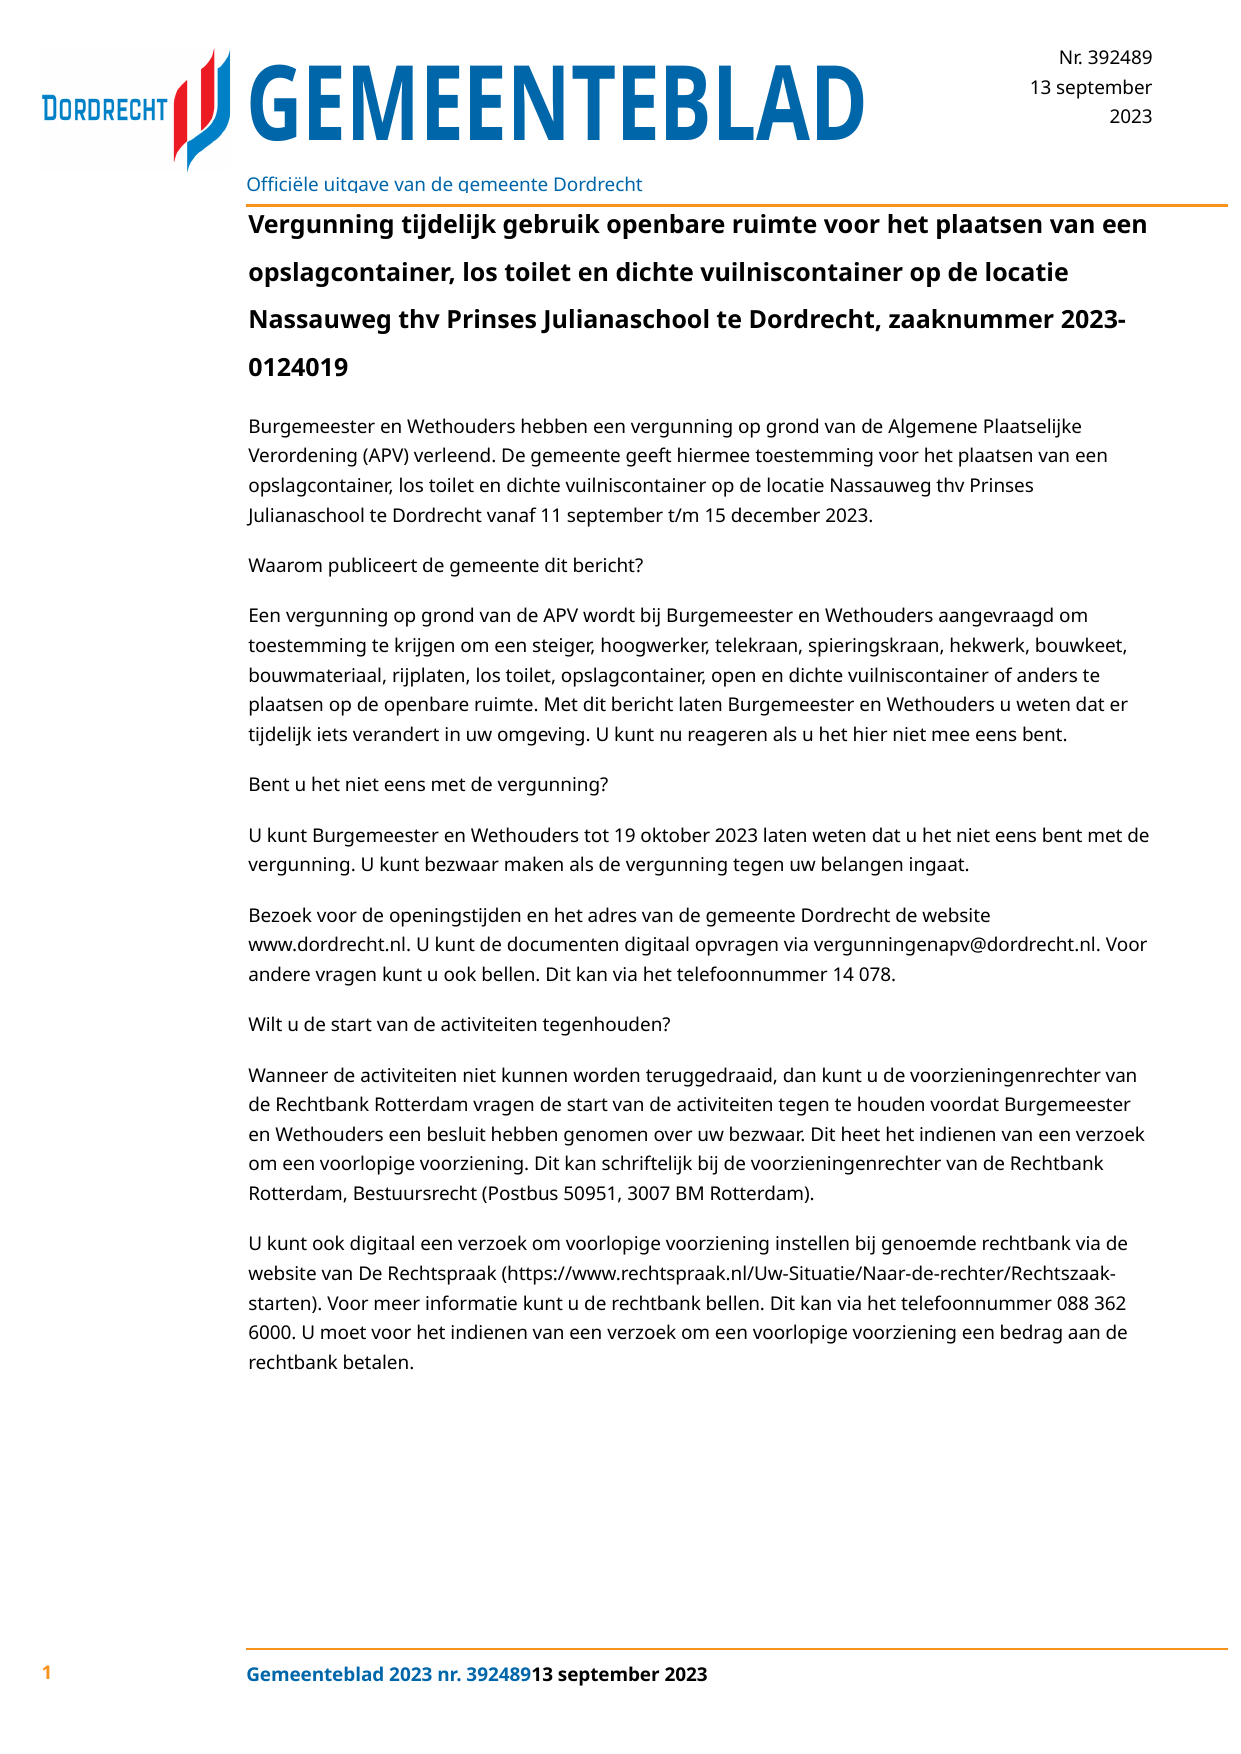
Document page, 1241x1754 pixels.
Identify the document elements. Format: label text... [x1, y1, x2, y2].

text Wanneer de activiteiten niet kunnen worden teruggedraaid, dan kunt u de voorzieningenrechter van de Rechtbank Rotterdam vragen de start van de activiteiten tegen te houden voordat Burgemeester en Wethouders een besluit hebben genomen over uw bezwaar. Dit heet het indienen van een verzoek om een voorlopige voorziening. Dit kan schriftelijk bij de voorzieningenrechter van de Rechtbank Rotterdam, Bestuursrecht (Postbus 50951, 3007 BM Rotterdam). [248, 1062, 1152, 1206]
text Bent u het niet eens met de vergunning? [248, 771, 1152, 797]
text Bezoek voor de openingstijden en het adres van de gemeente Dordrecht de website www.dordrecht.nl. U kunt de documenten digitaal opvragen via vergunningenapv@dordrecht.nl. Voor andere vragen kunt u ook bellen. Dit kan via het telefoonnummer 14 078. [248, 902, 1152, 987]
text Wilt u de start van de activiteiten tegenhouden? [248, 1011, 1152, 1037]
text U kunt ook digitaal een verzoek om voorlopige voorziening instellen bij genoemde rechtbank via de website van De Rechtspraak (https://www.rechtspraak.nl/Uw-Situatie/Naar-de-rechter/Rechtszaak-starten). Voor meer informatie kunt u de rechtbank bellen. Dit kan via het telefoonnummer 088 362 6000. U moet voor het indienen van een verzoek om een voorlopige voorziening een bedrag aan de rechtbank betalen. [248, 1231, 1152, 1375]
text Vergunning tijdelijk gebruik openbare ruimte voor het plaatsen van een opslagcontainer, los toilet en dichte vuilniscontainer op de locatie Nassauweg thv Prinses Julianaschool te Dordrecht, zaaknummer 2023-0124019 [248, 207, 1152, 384]
text Burgemeester en Wethouders hebben een vergunning op grond van de Algemene Plaatselijke Verordening (APV) verleend. De gemeente geeft hiermee toestemming voor het plaatsen van een opslagcontainer, los toilet en dichte vuilniscontainer op de locatie Nassauweg thv Prinses Julianaschool te Dordrecht vanaf 11 september t/m 15 december 2023. [248, 413, 1152, 528]
text Waarom publiceert de gemeente dit bericht? [248, 552, 1152, 578]
text Een vergunning op grond van de APV wordt bij Burgemeester en Wethouders aangevraagd om toestemming te krijgen om een steiger, hoogwerker, telekraan, spieringskraan, hekwerk, bouwkeet, bouwmateriaal, rijplaten, los toilet, opslagcontainer, open en dichte vuilniscontainer of anders te plaatsen op de openbare ruimte. Met dit bericht laten Burgemeester en Wethouders u weten dat er tijdelijk iets verandert in uw omgeving. U kunt nu reageren als u het hier niet mee eens bent. [248, 603, 1152, 747]
picture [41, 47, 231, 172]
text U kunt Burgemeester en Wethouders tot 19 oktober 2023 laten weten dat u het niet eens bent met de vergunning. U kunt bezwaar maken als de vergunning tegen uw belangen ingaat. [248, 822, 1152, 877]
